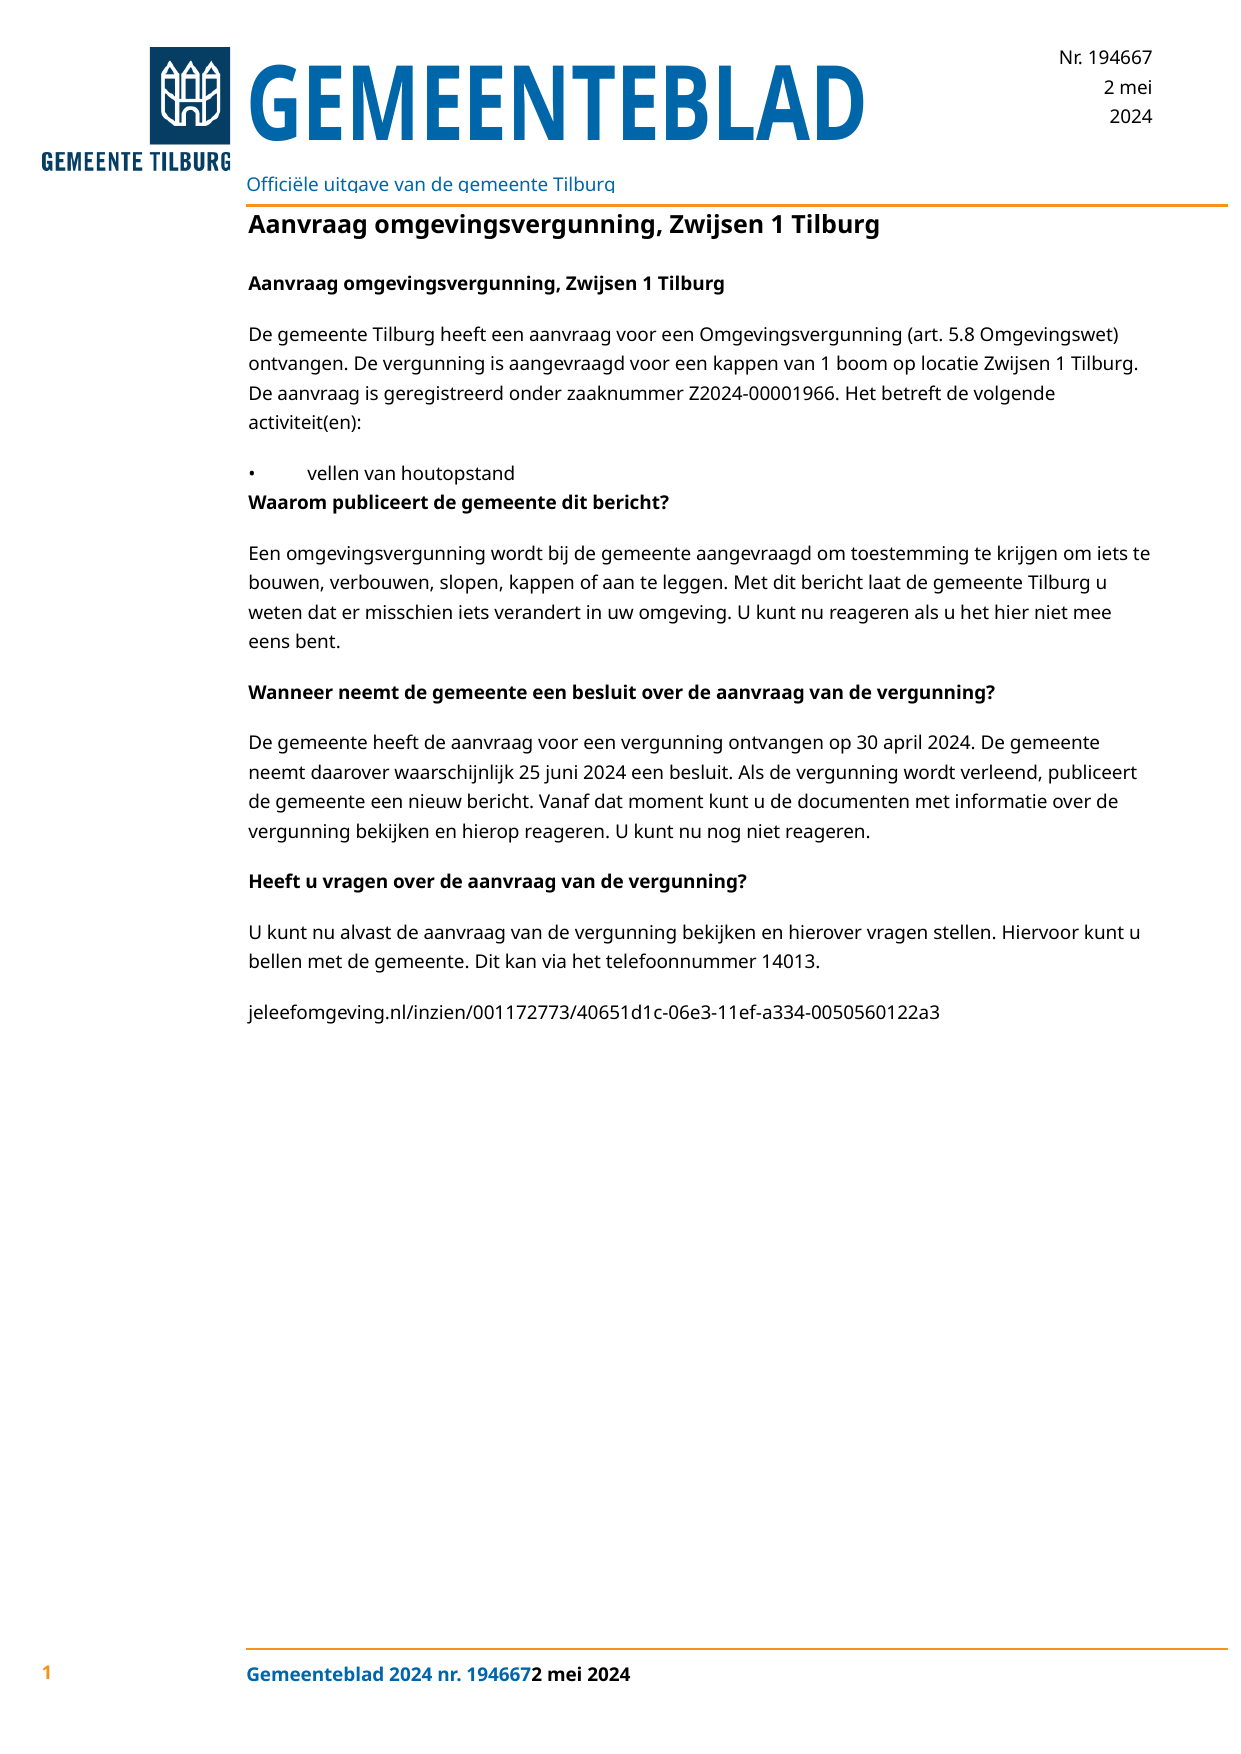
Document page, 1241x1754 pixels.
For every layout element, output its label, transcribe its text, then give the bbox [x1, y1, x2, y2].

text Aanvraag omgevingsvergunning, Zwijsen 1 Tilburg [248, 207, 1152, 241]
text Aanvraag omgevingsvergunning, Zwijsen 1 Tilburg [248, 270, 1152, 296]
text U kunt nu alvast de aanvraag van de vergunning bekijken en hierover vragen stellen. Hiervoor kunt u bellen met de gemeente. Dit kan via het telefoonnummer 14013. [248, 919, 1152, 974]
list vellen van houtopstand [248, 460, 1152, 486]
picture [41, 47, 231, 172]
text Waarom publiceert de gemeente dit bericht? [248, 489, 1152, 515]
text De gemeente Tilburg heeft een aanvraag voor een Omgevingsvergunning (art. 5.8 Omgevingswet) ontvangen. De vergunning is aangevraagd voor een kappen van 1 boom op locatie Zwijsen 1 Tilburg. De aanvraag is geregistreerd onder zaaknummer Z2024-00001966. Het betreft de volgende activiteit(en): [248, 321, 1152, 435]
text Heeft u vragen over de aanvraag van de vergunning? [248, 869, 1152, 894]
text Een omgevingsvergunning wordt bij de gemeente aangevraagd om toestemming te krijgen om iets te bouwen, verbouwen, slopen, kappen of aan te leggen. Met dit bericht laat de gemeente Tilburg u weten dat er misschien iets verandert in uw omgeving. U kunt nu reageren als u het hier niet mee eens bent. [248, 540, 1152, 654]
text jeleefomgeving.nl/inzien/001172773/40651d1c-06e3-11ef-a334-0050560122a3 [248, 999, 1152, 1025]
text De gemeente heeft de aanvraag voor een vergunning ontvangen op 30 april 2024. De gemeente neemt daarover waarschijnlijk 25 juni 2024 een besluit. Als de vergunning wordt verleend, publiceert de gemeente een nieuw bericht. Vanaf dat moment kunt u de documenten met informatie over de vergunning bekijken en hierop reageren. U kunt nu nog niet reageren. [248, 729, 1152, 844]
text Wanneer neemt de gemeente een besluit over de aanvraag van de vergunning? [248, 679, 1152, 705]
